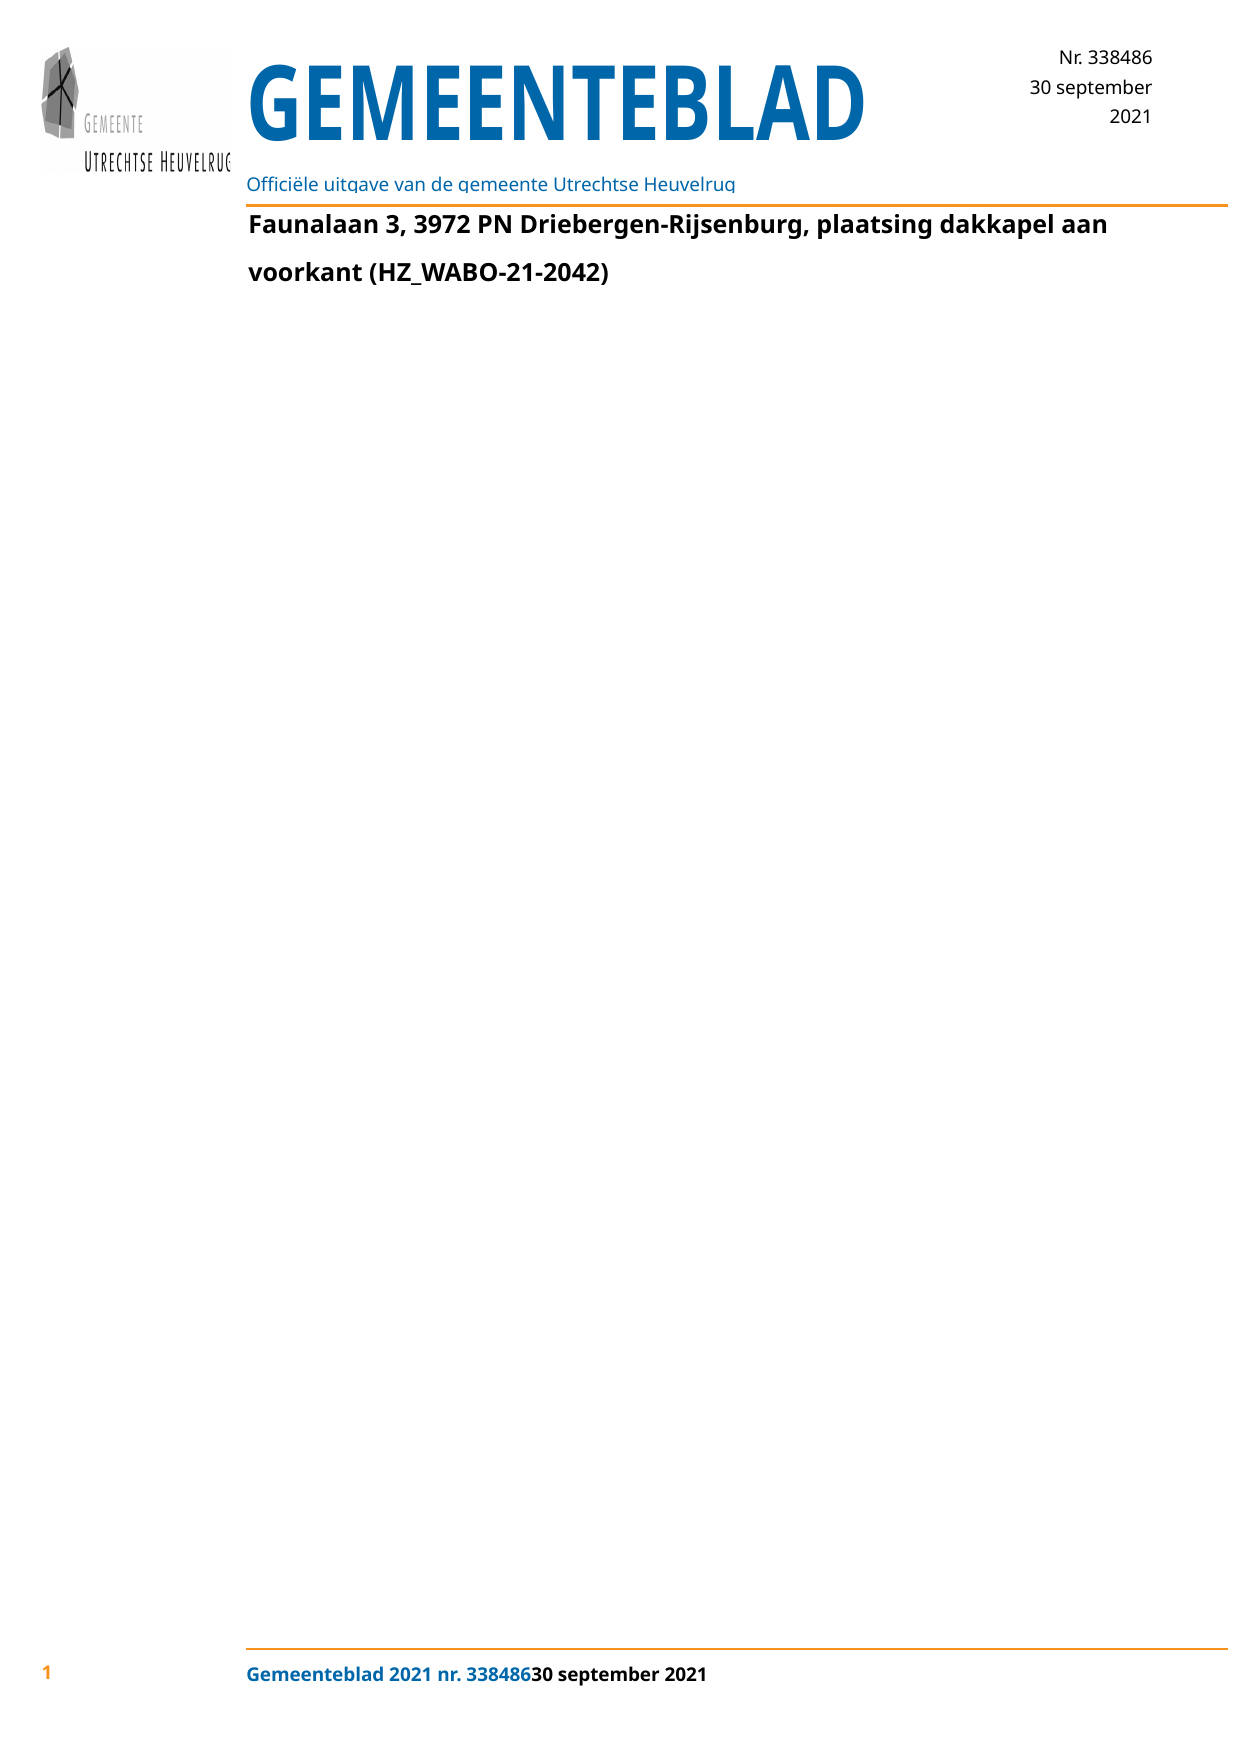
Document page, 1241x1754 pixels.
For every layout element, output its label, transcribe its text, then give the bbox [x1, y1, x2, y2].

picture [41, 47, 231, 172]
text Faunalaan 3, 3972 PN Driebergen-Rijsenburg, plaatsing dakkapel aan voorkant (HZ_WABO-21-2042) [248, 207, 1152, 288]
